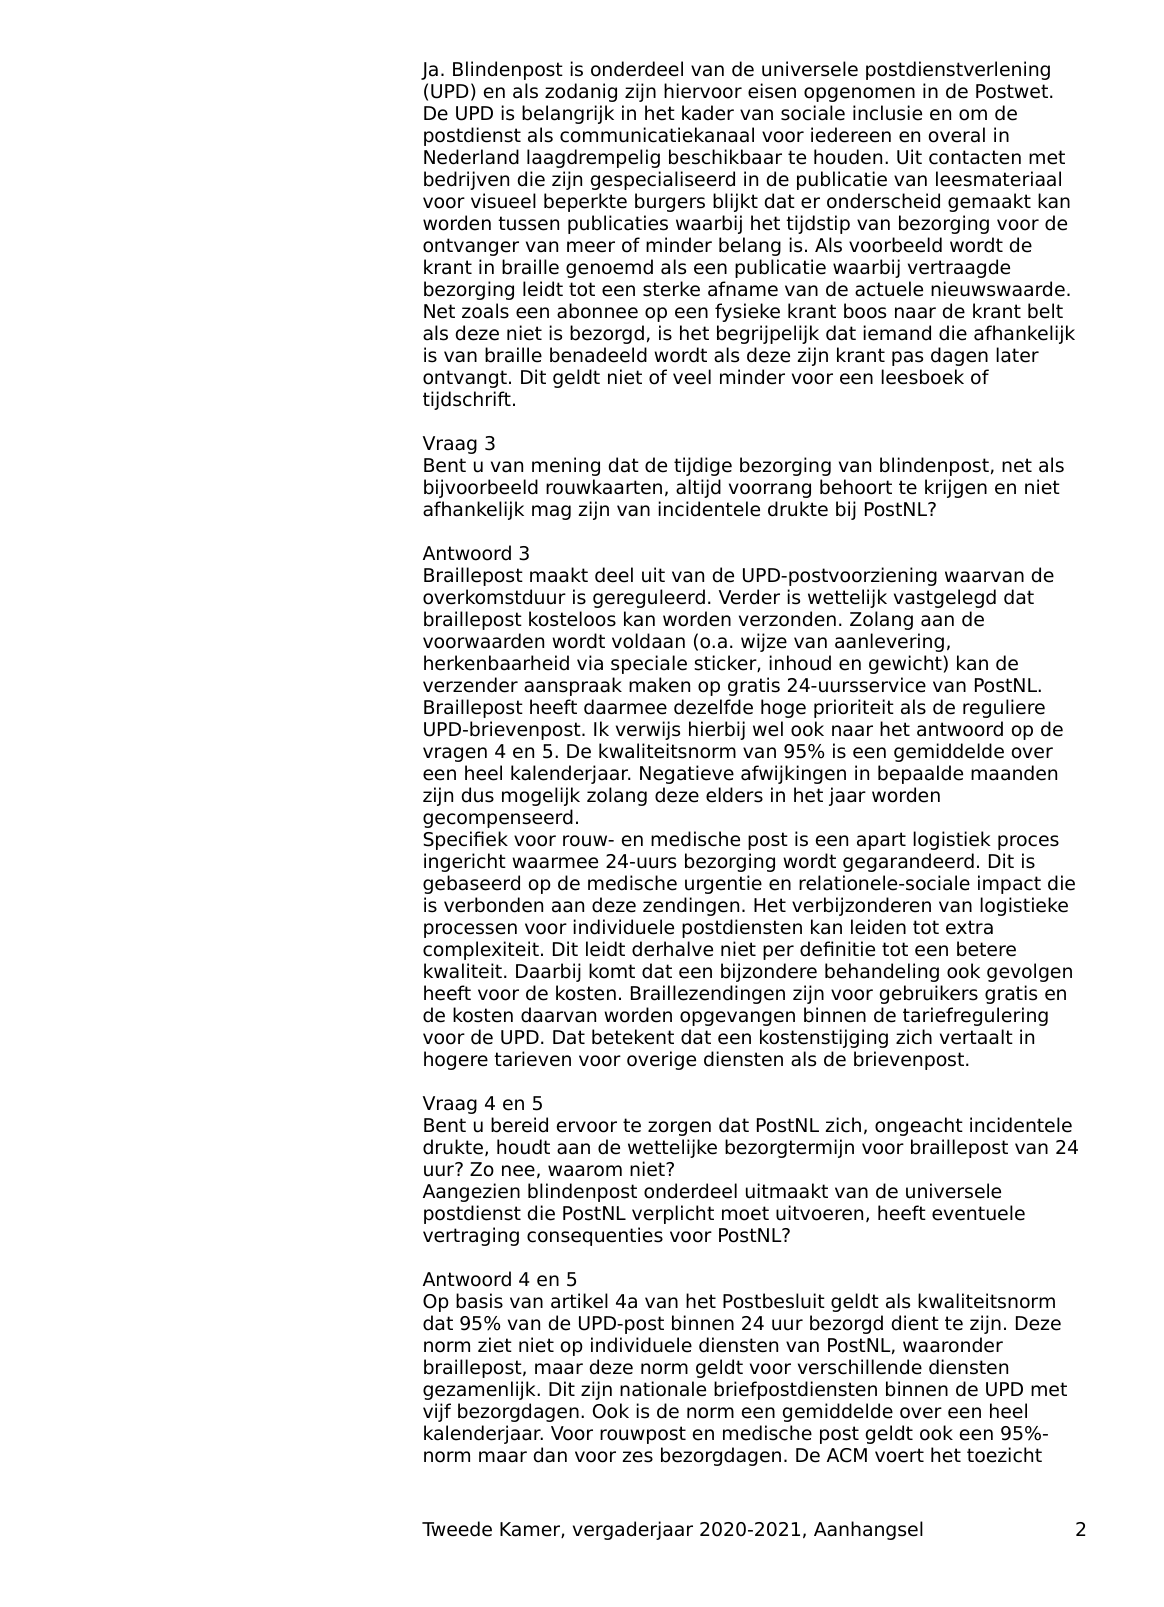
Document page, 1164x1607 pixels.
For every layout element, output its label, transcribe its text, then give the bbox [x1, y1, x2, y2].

text Antwoord 4 en 5 [422, 1269, 1087, 1291]
text Braillepost maakt deel uit van de UPD-postvoorziening waarvan de overkomstduur is gereguleerd. Verder is wettelijk vastgelegd dat braillepost kosteloos kan worden verzonden. Zolang aan de voorwaarden wordt voldaan (o.a. wijze van aanlevering, herkenbaarheid via speciale sticker, inhoud en gewicht) kan de verzender aanspraak maken op gratis 24-uursservice van PostNL. Braillepost heeft daarmee dezelfde hoge prioriteit als de reguliere UPD-brievenpost. Ik verwijs hierbij wel ook naar het antwoord op de vragen 4 en 5. De kwaliteitsnorm van 95% is een gemiddelde over een heel kalenderjaar. Negatieve afwijkingen in bepaalde maanden zijn dus mogelijk zolang deze elders in het jaar worden gecompenseerd. [422, 565, 1087, 829]
text Op basis van artikel 4a van het Postbesluit geldt als kwaliteitsnorm dat 95% van de UPD-post binnen 24 uur bezorgd dient te zijn. Deze norm ziet niet op individuele diensten van PostNL, waaronder braillepost, maar deze norm geldt voor verschillende diensten gezamenlijk. Dit zijn nationale briefpostdiensten binnen de UPD met vijf bezorgdagen. Ook is de norm een gemiddelde over een heel kalenderjaar. Voor rouwpost en medische post geldt ook een 95%-norm maar dan voor zes bezorgdagen. De ACM voert het toezicht [422, 1291, 1087, 1467]
text Ja. Blindenpost is onderdeel van de universele postdienstverlening (UPD) en als zodanig zijn hiervoor eisen opgenomen in de Postwet. De UPD is belangrijk in het kader van sociale inclusie en om de postdienst als communicatiekanaal voor iedereen en overal in Nederland laagdrempelig beschikbaar te houden. Uit contacten met bedrijven die zijn gespecialiseerd in de publicatie van leesmateriaal voor visueel beperkte burgers blijkt dat er onderscheid gemaakt kan worden tussen publicaties waarbij het tijdstip van bezorging voor de ontvanger van meer of minder belang is. Als voorbeeld wordt de krant in braille genoemd als een publicatie waarbij vertraagde bezorging leidt tot een sterke afname van de actuele nieuwswaarde. Net zoals een abonnee op een fysieke krant boos naar de krant belt als deze niet is bezorgd, is het begrijpelijk dat iemand die afhankelijk is van braille benadeeld wordt als deze zijn krant pas dagen later ontvangt. Dit geldt niet of veel minder voor een leesboek of tijdschrift. [422, 59, 1087, 411]
text Bent u van mening dat de tijdige bezorging van blindenpost, net als bijvoorbeeld rouwkaarten, altijd voorrang behoort te krijgen en niet afhankelijk mag zijn van incidentele drukte bij PostNL? [422, 455, 1087, 521]
text Aangezien blindenpost onderdeel uitmaakt van de universele postdienst die PostNL verplicht moet uitvoeren, heeft eventuele vertraging consequenties voor PostNL? [422, 1181, 1087, 1247]
text Vraag 4 en 5 [422, 1093, 1087, 1115]
text Vraag 3 [422, 433, 1087, 455]
text Antwoord 3 [422, 543, 1087, 565]
text Specifiek voor rouw- en medische post is een apart logistiek proces ingericht waarmee 24-uurs bezorging wordt gegarandeerd. Dit is gebaseerd op de medische urgentie en relationele-sociale impact die is verbonden aan deze zendingen. Het verbijzonderen van logistieke processen voor individuele postdiensten kan leiden tot extra complexiteit. Dit leidt derhalve niet per definitie tot een betere kwaliteit. Daarbij komt dat een bijzondere behandeling ook gevolgen heeft voor de kosten. Braillezendingen zijn voor gebruikers gratis en de kosten daarvan worden opgevangen binnen de tariefregulering voor de UPD. Dat betekent dat een kostenstijging zich vertaalt in hogere tarieven voor overige diensten als de brievenpost. [422, 829, 1087, 1071]
text Bent u bereid ervoor te zorgen dat PostNL zich, ongeacht incidentele drukte, houdt aan de wettelijke bezorgtermijn voor braillepost van 24 uur? Zo nee, waarom niet? [422, 1115, 1087, 1181]
